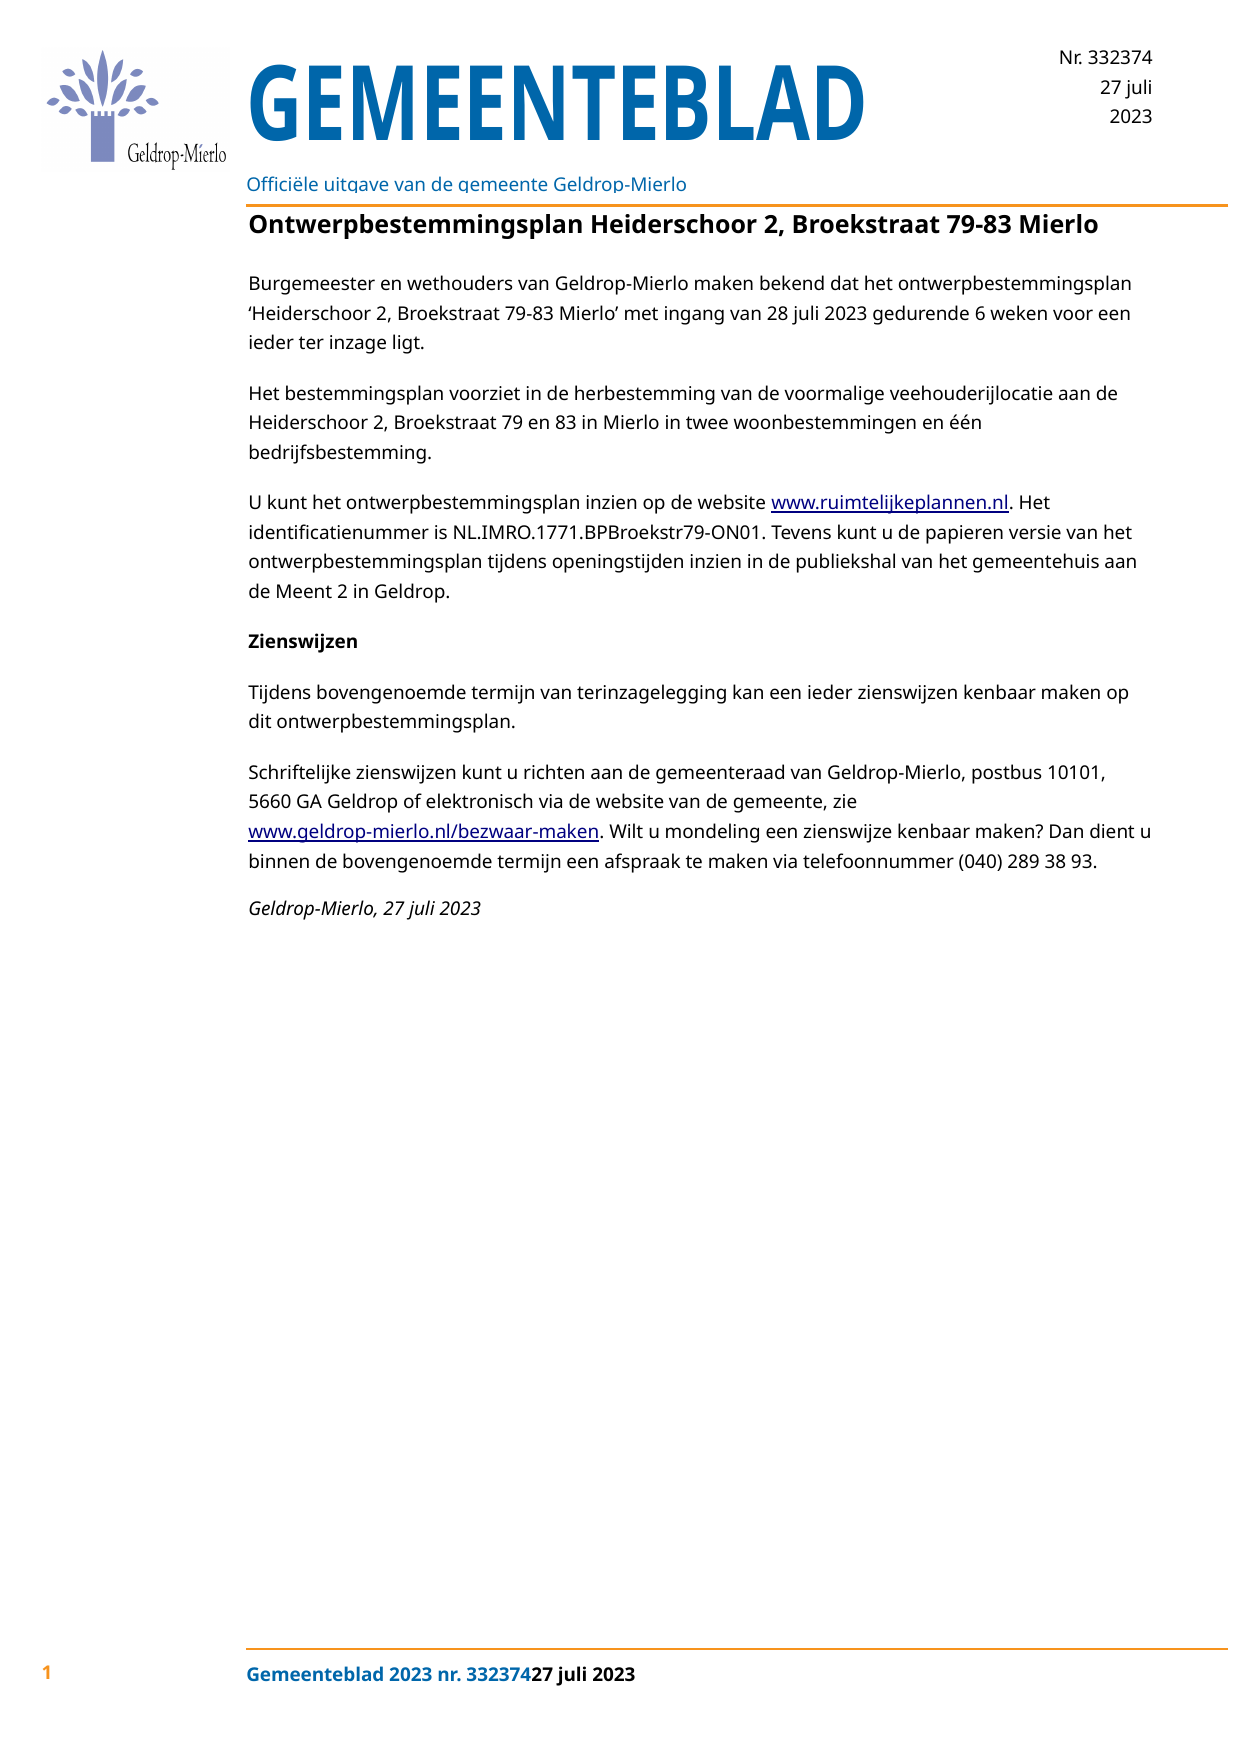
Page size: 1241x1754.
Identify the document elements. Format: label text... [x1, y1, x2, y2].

text Geldrop-Mierlo, 27 juli 2023 [248, 896, 1152, 921]
text Zienswijzen [248, 629, 1152, 654]
text U kunt het ontwerpbestemmingsplan inzien op de website www.ruimtelijkeplannen.nl. Het identificatienummer is NL.IMRO.1771.BPBroekstr79-ON01. Tevens kunt u de papieren versie van het ontwerpbestemmingsplan tijdens openingstijden inzien in de publiekshal van het gemeentehuis aan de Meent 2 in Geldrop. [248, 489, 1152, 604]
text Schriftelijke zienswijzen kunt u richten aan de gemeenteraad van Geldrop-Mierlo, postbus 10101, 5660 GA Geldrop of elektronisch via de website van de gemeente, zie www.geldrop-mierlo.nl/bezwaar-maken. Wilt u mondeling een zienswijze kenbaar maken? Dan dient u binnen de bovengenoemde termijn een afspraak te maken via telefoonnummer (040) 289 38 93. [248, 759, 1152, 873]
text Ontwerpbestemmingsplan Heiderschoor 2, Broekstraat 79-83 Mierlo [248, 207, 1152, 241]
text Tijdens bovengenoemde termijn van terinzagelegging kan een ieder zienswijzen kenbaar maken op dit ontwerpbestemmingsplan. [248, 679, 1152, 734]
text Het bestemmingsplan voorziet in de herbestemming van de voormalige veehouderijlocatie aan de Heiderschoor 2, Broekstraat 79 en 83 in Mierlo in twee woonbestemmingen en één bedrijfsbestemming. [248, 380, 1152, 465]
picture [41, 47, 231, 172]
text Burgemeester en wethouders van Geldrop-Mierlo maken bekend dat het ontwerpbestemmingsplan ‘Heiderschoor 2, Broekstraat 79-83 Mierlo’ met ingang van 28 juli 2023 gedurende 6 weken voor een ieder ter inzage ligt. [248, 270, 1152, 355]
